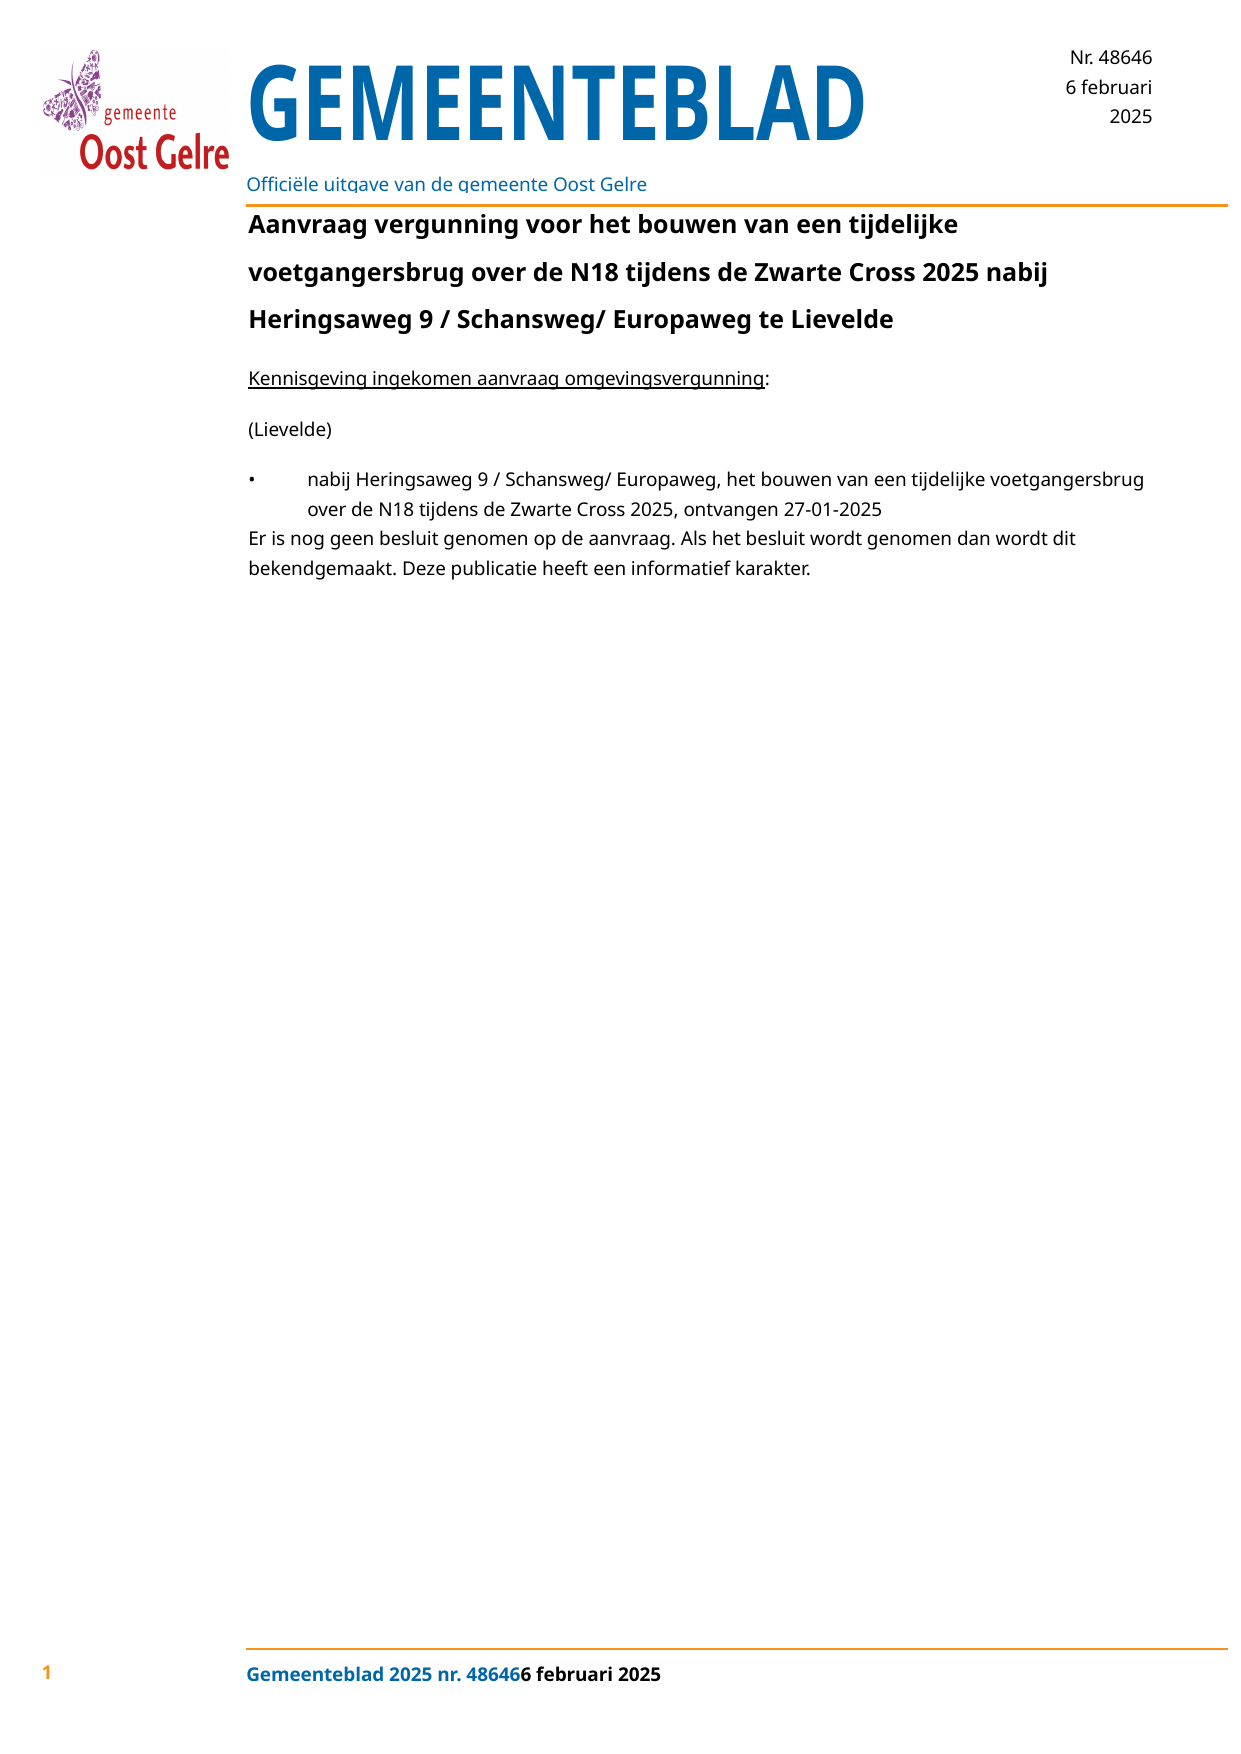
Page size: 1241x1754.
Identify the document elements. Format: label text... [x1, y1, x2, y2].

text Kennisgeving ingekomen aanvraag omgevingsvergunning: [248, 366, 1152, 391]
text Aanvraag vergunning voor het bouwen van een tijdelijke voetgangersbrug over de N18 tijdens de Zwarte Cross 2025 nabij Heringsaweg 9 / Schansweg/ Europaweg te Lievelde [248, 207, 1152, 336]
picture [41, 47, 231, 172]
list nabij Heringsaweg 9 / Schansweg/ Europaweg, het bouwen van een tijdelijke voetgangersbrug over de N18 tijdens de Zwarte Cross 2025, ontvangen 27-01-2025 [248, 466, 1152, 522]
text (Lievelde) [248, 416, 1152, 442]
text Er is nog geen besluit genomen op de aanvraag. Als het besluit wordt genomen dan wordt dit bekendgemaakt. Deze publicatie heeft een informatief karakter. [248, 526, 1152, 581]
